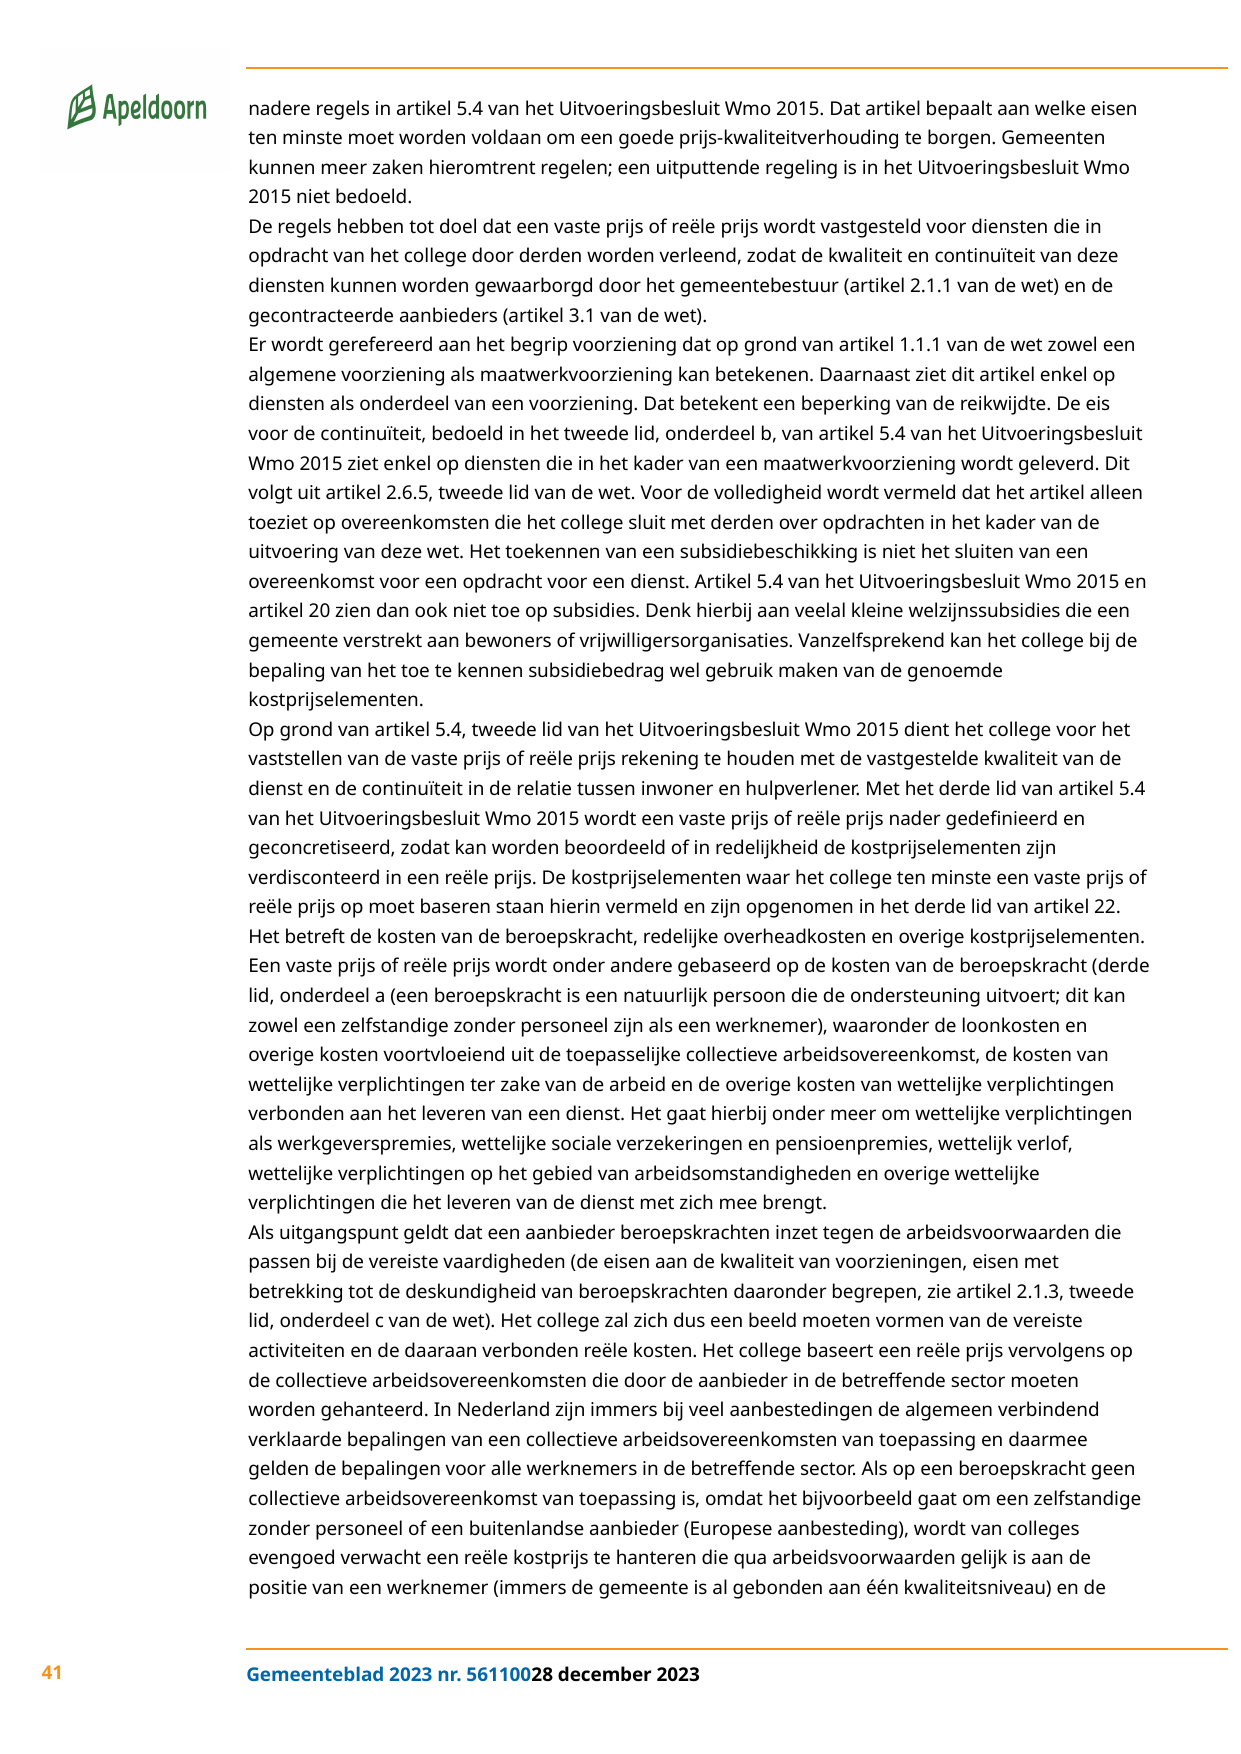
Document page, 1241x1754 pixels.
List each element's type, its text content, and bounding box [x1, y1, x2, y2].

text nadere regels in artikel 5.4 van het Uitvoeringsbesluit Wmo 2015. Dat artikel bepaalt aan welke eisen ten minste moet worden voldaan om een goede prijs-kwaliteitverhouding te borgen. Gemeenten kunnen meer zaken hieromtrent regelen; een uitputtende regeling is in het Uitvoeringsbesluit Wmo 2015 niet bedoeld. [248, 95, 1152, 209]
text De regels hebben tot doel dat een vaste prijs of reële prijs wordt vastgesteld voor diensten die in opdracht van het college door derden worden verleend, zodat de kwaliteit en continuïteit van deze diensten kunnen worden gewaarborgd door het gemeentebestuur (artikel 2.1.1 van de wet) en de gecontracteerde aanbieders (artikel 3.1 van de wet). [248, 213, 1152, 328]
picture [41, 47, 231, 172]
text Op grond van artikel 5.4, tweede lid van het Uitvoeringsbesluit Wmo 2015 dient het college voor het vaststellen van de vaste prijs of reële prijs rekening te houden met de vastgestelde kwaliteit van de dienst en de continuïteit in de relatie tussen inwoner en hulpverlener. Met het derde lid van artikel 5.4 van het Uitvoeringsbesluit Wmo 2015 wordt een vaste prijs of reële prijs nader gedefinieerd en geconcretiseerd, zodat kan worden beoordeeld of in redelijkheid de kostprijselementen zijn verdisconteerd in een reële prijs. De kostprijselementen waar het college ten minste een vaste prijs of reële prijs op moet baseren staan hierin vermeld en zijn opgenomen in het derde lid van artikel 22. Het betreft de kosten van de beroepskracht, redelijke overheadkosten en overige kostprijselementen. [248, 716, 1152, 949]
text Als uitgangspunt geldt dat een aanbieder beroepskrachten inzet tegen de arbeidsvoorwaarden die passen bij de vereiste vaardigheden (de eisen aan de kwaliteit van voorzieningen, eisen met betrekking tot de deskundigheid van beroepskrachten daaronder begrepen, zie artikel 2.1.3, tweede lid, onderdeel c van de wet). Het college zal zich dus een beeld moeten vormen van de vereiste activiteiten en de daaraan verbonden reële kosten. Het college baseert een reële prijs vervolgens op de collectieve arbeidsovereenkomsten die door de aanbieder in de betreffende sector moeten worden gehanteerd. In Nederland zijn immers bij veel aanbestedingen de algemeen verbindend verklaarde bepalingen van een collectieve arbeidsovereenkomsten van toepassing en daarmee gelden de bepalingen voor alle werknemers in de betreffende sector. Als op een beroepskracht geen collectieve arbeidsovereenkomst van toepassing is, omdat het bijvoorbeeld gaat om een zelfstandige zonder personeel of een buitenlandse aanbieder (Europese aanbesteding), wordt van colleges evengoed verwacht een reële kostprijs te hanteren die qua arbeidsvoorwaarden gelijk is aan de positie van een werknemer (immers de gemeente is al gebonden aan één kwaliteitsniveau) en de [248, 1219, 1152, 1600]
text Een vaste prijs of reële prijs wordt onder andere gebaseerd op de kosten van de beroepskracht (derde lid, onderdeel a (een beroepskracht is een natuurlijk persoon die de ondersteuning uitvoert; dit kan zowel een zelfstandige zonder personeel zijn als een werknemer), waaronder de loonkosten en overige kosten voortvloeiend uit de toepasselijke collectieve arbeidsovereenkomst, de kosten van wettelijke verplichtingen ter zake van de arbeid en de overige kosten van wettelijke verplichtingen verbonden aan het leveren van een dienst. Het gaat hierbij onder meer om wettelijke verplichtingen als werkgeverspremies, wettelijke sociale verzekeringen en pensioenpremies, wettelijk verlof, wettelijke verplichtingen op het gebied van arbeidsomstandigheden en overige wettelijke verplichtingen die het leveren van de dienst met zich mee brengt. [248, 953, 1152, 1215]
text Er wordt gerefereerd aan het begrip voorziening dat op grond van artikel 1.1.1 van de wet zowel een algemene voorziening als maatwerkvoorziening kan betekenen. Daarnaast ziet dit artikel enkel op diensten als onderdeel van een voorziening. Dat betekent een beperking van de reikwijdte. De eis voor de continuïteit, bedoeld in het tweede lid, onderdeel b, van artikel 5.4 van het Uitvoeringsbesluit Wmo 2015 ziet enkel op diensten die in het kader van een maatwerkvoorziening wordt geleverd. Dit volgt uit artikel 2.6.5, tweede lid van de wet. Voor de volledigheid wordt vermeld dat het artikel alleen toeziet op overeenkomsten die het college sluit met derden over opdrachten in het kader van de uitvoering van deze wet. Het toekennen van een subsidiebeschikking is niet het sluiten van een overeenkomst voor een opdracht voor een dienst. Artikel 5.4 van het Uitvoeringsbesluit Wmo 2015 en artikel 20 zien dan ook niet toe op subsidies. Denk hierbij aan veelal kleine welzijnssubsidies die een gemeente verstrekt aan bewoners of vrijwilligersorganisaties. Vanzelfsprekend kan het college bij de bepaling van het toe te kennen subsidiebedrag wel gebruik maken van de genoemde kostprijselementen. [248, 331, 1152, 712]
